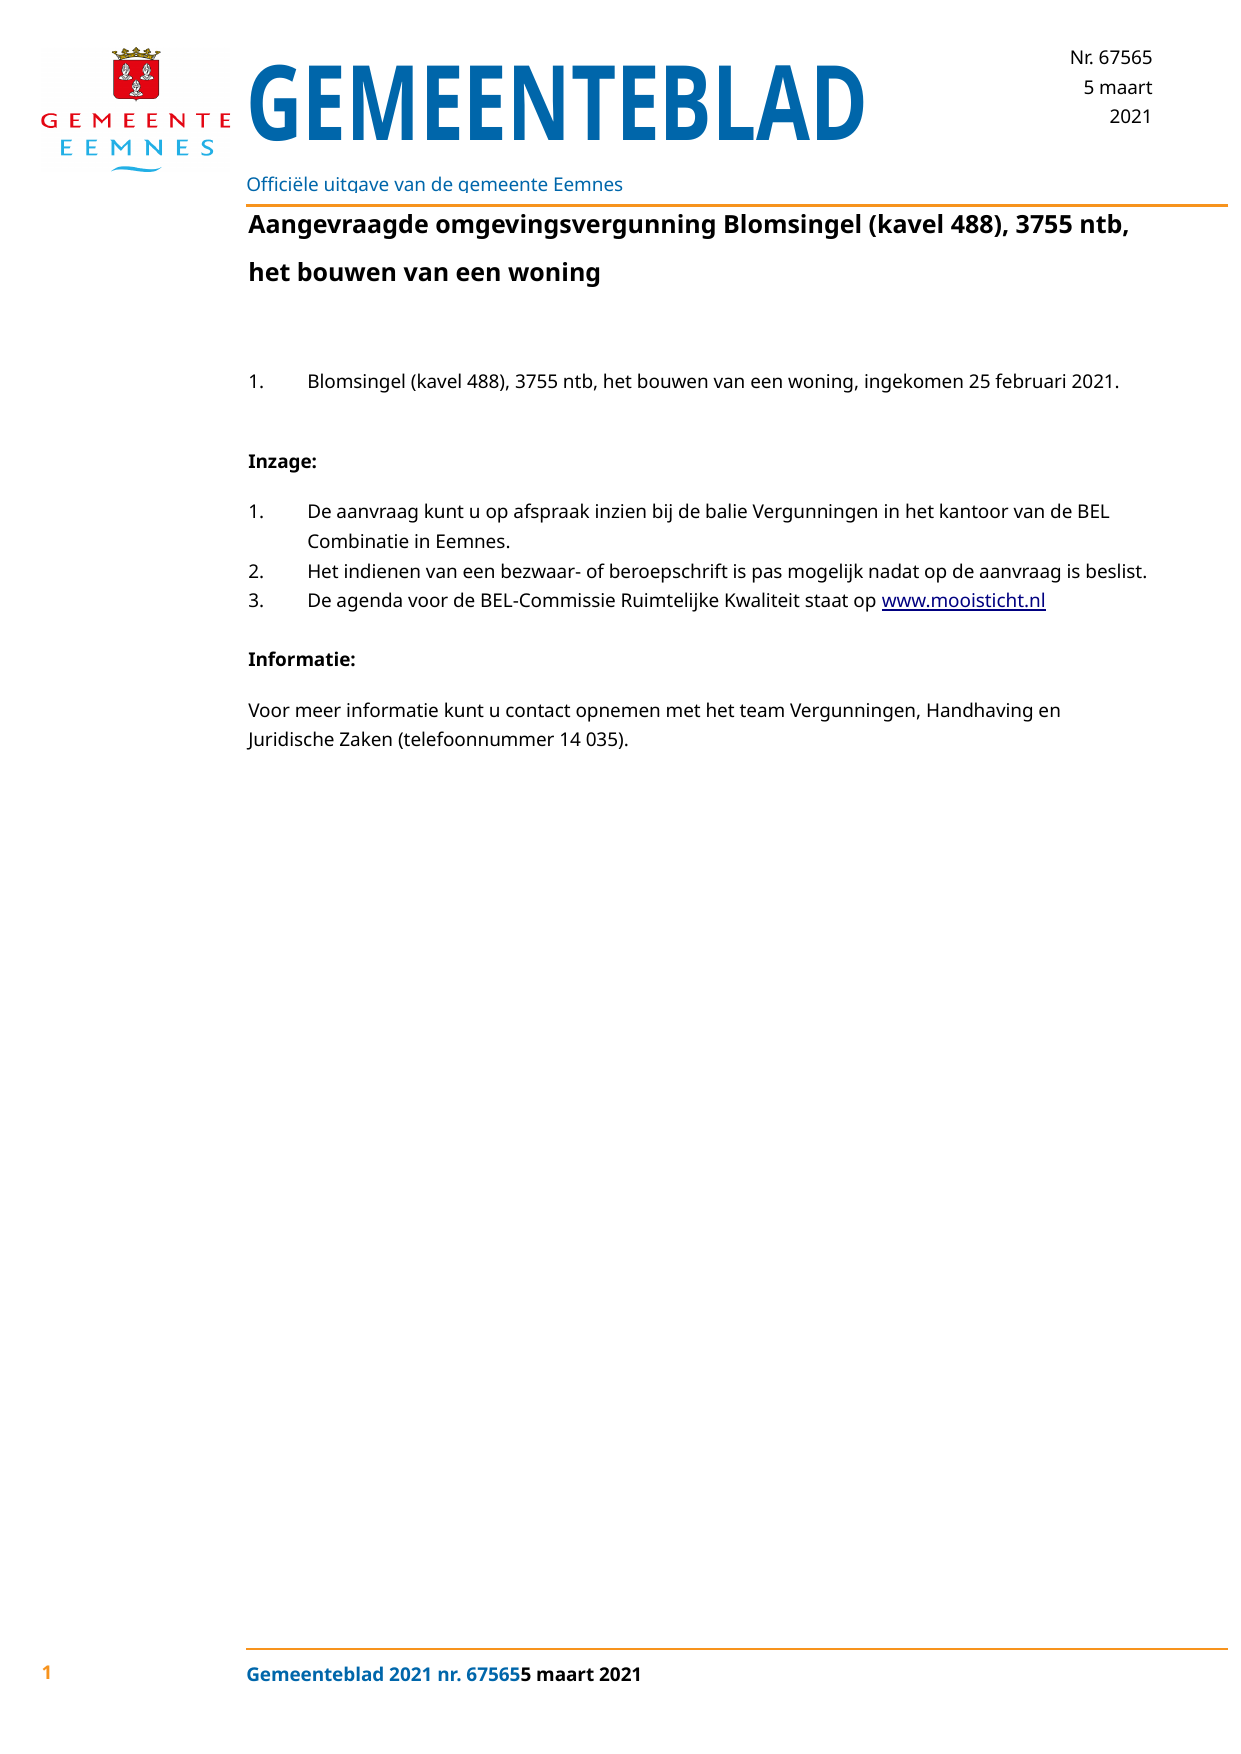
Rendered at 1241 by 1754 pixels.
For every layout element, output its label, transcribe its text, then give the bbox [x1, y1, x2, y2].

list Blomsingel (kavel 488), 3755 ntb, het bouwen van een woning, ingekomen 25 februari 2021. [248, 368, 1152, 394]
text Informatie: [248, 647, 1152, 672]
list Het indienen van een bezwaar- of beroepschrift is pas mogelijk nadat op de aanvraag is beslist. [248, 558, 1152, 584]
picture [41, 47, 231, 172]
list De aanvraag kunt u op afspraak inzien bij de balie Vergunningen in het kantoor van de BEL Combinatie in Eemnes. [248, 499, 1152, 554]
text Aangevraagde omgevingsvergunning Blomsingel (kavel 488), 3755 ntb, het bouwen van een woning [248, 207, 1152, 288]
list De agenda voor de BEL-Commissie Ruimtelijke Kwaliteit staat op www.mooisticht.nl [248, 587, 1152, 613]
text Voor meer informatie kunt u contact opnemen met het team Vergunningen, Handhaving en Juridische Zaken (telefoonnummer 14 035). [248, 697, 1152, 752]
text Inzage: [248, 448, 1152, 474]
